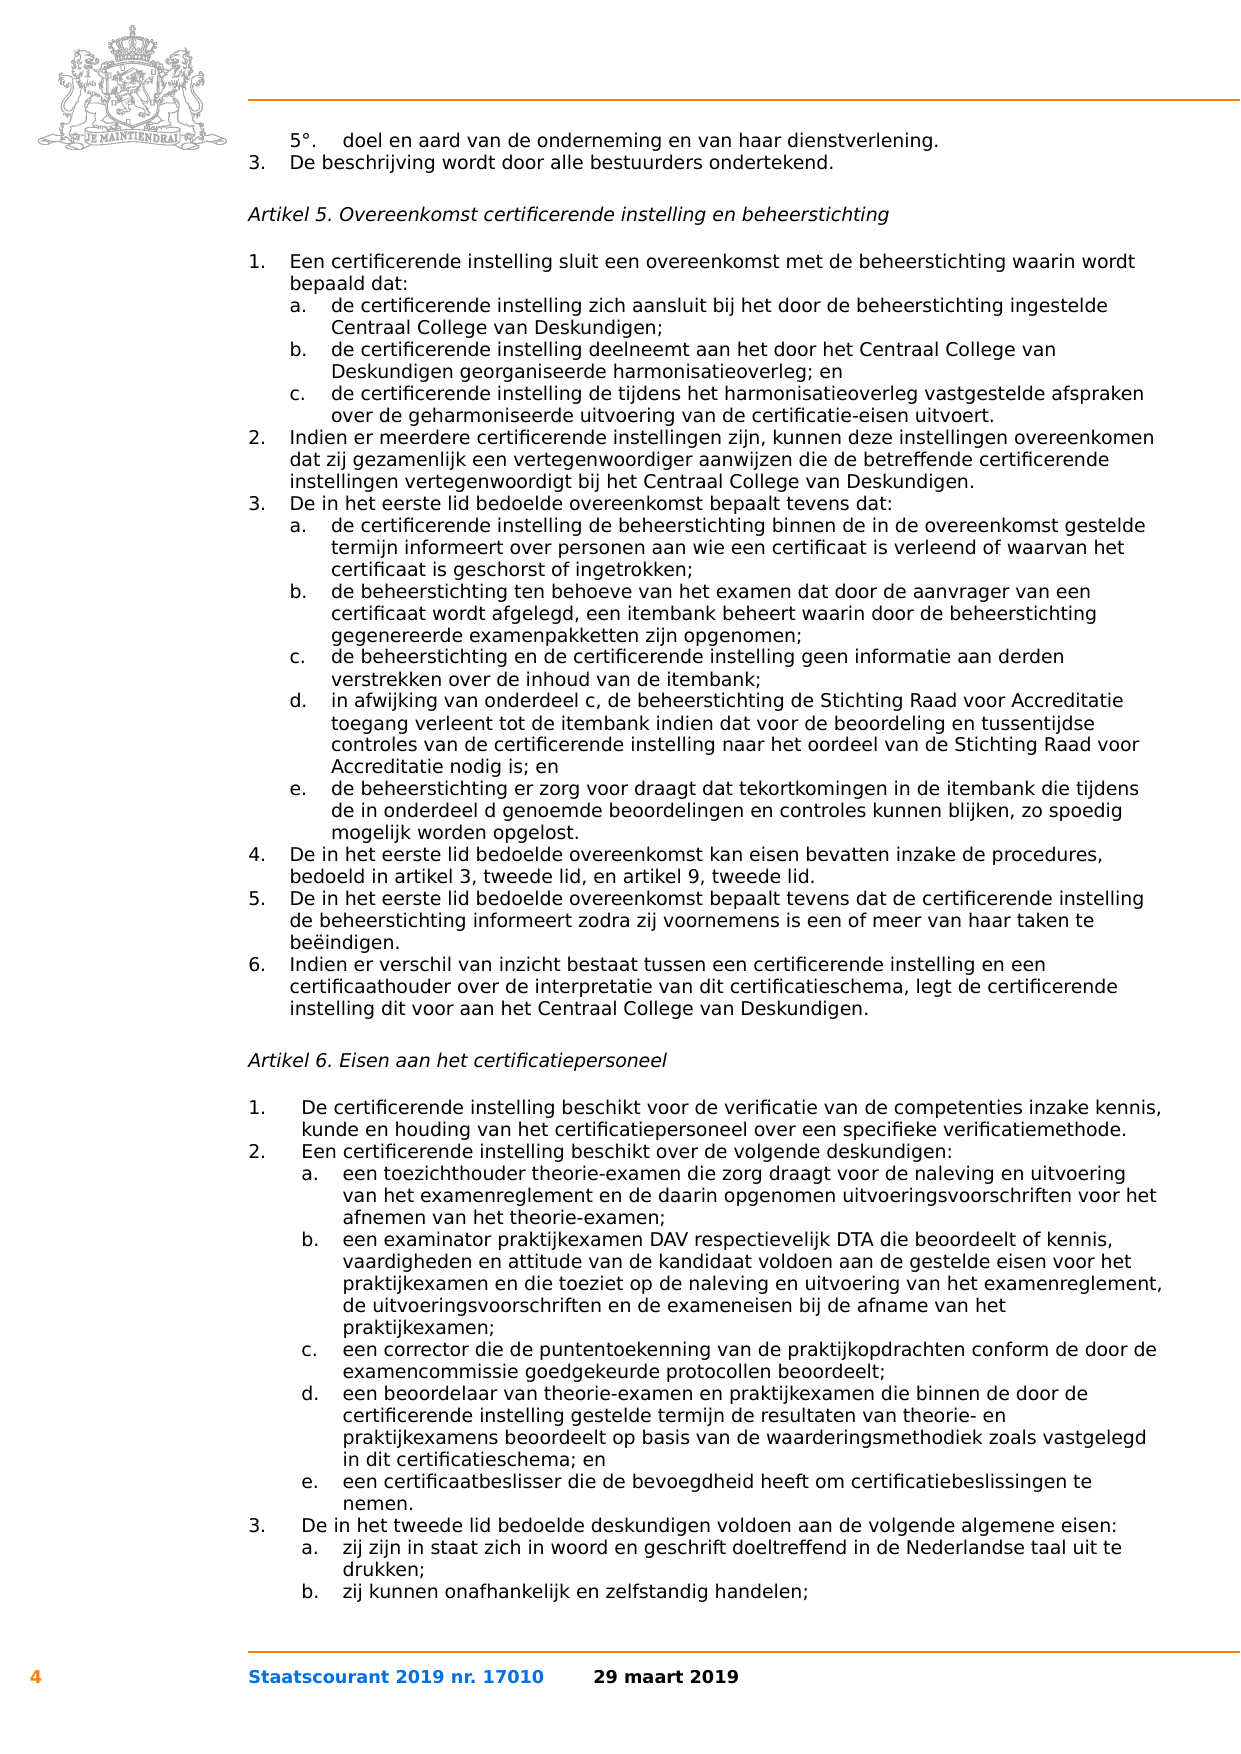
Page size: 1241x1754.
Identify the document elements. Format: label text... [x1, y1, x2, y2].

subtitle Artikel 6. Eisen aan het certificatiepersoneel [248, 1050, 1163, 1072]
text 2. Een certificerende instelling beschikt over de volgende deskundigen: [248, 1141, 1163, 1163]
text a. de certificerende instelling zich aansluit bij het door de beheerstichting ingestelde Centraal College van Deskundigen; [289, 295, 1163, 339]
text d. een beoordelaar van theorie-examen en praktijkexamen die binnen de door de certificerende instelling gestelde termijn de resultaten van theorie- en praktijkexamens beoordeelt op basis van de waarderingsmethodiek zoals vastgelegd in dit certificatieschema; en [301, 1383, 1163, 1471]
text 2. Indien er meerdere certificerende instellingen zijn, kunnen deze instellingen overeenkomen dat zij gezamenlijk een vertegenwoordiger aanwijzen die de betreffende certificerende instellingen vertegenwoordigt bij het Centraal College van Deskundigen. [248, 427, 1163, 493]
text 5°. doel en aard van de onderneming en van haar dienstverlening. [289, 130, 1163, 152]
picture [38, 25, 227, 150]
text a. een toezichthouder theorie-examen die zorg draagt voor de naleving en uitvoering van het examenreglement en de daarin opgenomen uitvoeringsvoorschriften voor het afnemen van het theorie-examen; [301, 1163, 1163, 1229]
text c. de certificerende instelling de tijdens het harmonisatieoverleg vastgestelde afspraken over de geharmoniseerde uitvoering van de certificatie-eisen uitvoert. [289, 383, 1163, 427]
text 1. De certificerende instelling beschikt voor de verificatie van de competenties inzake kennis, kunde en houding van het certificatiepersoneel over een specifieke verificatiemethode. [248, 1097, 1163, 1141]
text e. een certificaatbeslisser die de bevoegdheid heeft om certificatiebeslissingen te nemen. [301, 1471, 1163, 1515]
text 4. De in het eerste lid bedoelde overeenkomst kan eisen bevatten inzake de procedures, bedoeld in artikel 3, tweede lid, en artikel 9, tweede lid. [248, 844, 1163, 888]
text 3. De beschrijving wordt door alle bestuurders ondertekend. [248, 152, 1163, 174]
text a. zij zijn in staat zich in woord en geschrift doeltreffend in de Nederlandse taal uit te drukken; [301, 1537, 1163, 1581]
text a. de certificerende instelling de beheerstichting binnen de in de overeenkomst gestelde termijn informeert over personen aan wie een certificaat is verleend of waarvan het certificaat is geschorst of ingetrokken; [289, 514, 1163, 581]
text 3. De in het tweede lid bedoelde deskundigen voldoen aan de volgende algemene eisen: [248, 1515, 1163, 1537]
text e. de beheerstichting er zorg voor draagt dat tekortkomingen in de itembank die tijdens de in onderdeel d genoemde beoordelingen en controles kunnen blijken, zo spoedig mogelijk worden opgelost. [289, 778, 1163, 844]
text d. in afwijking van onderdeel c, de beheerstichting de Stichting Raad voor Accreditatie toegang verleent tot de itembank indien dat voor de beoordeling en tussentijdse controles van de certificerende instelling naar het oordeel van de Stichting Raad voor Accreditatie nodig is; en [289, 690, 1163, 778]
text c. de beheerstichting en de certificerende instelling geen informatie aan derden verstrekken over de inhoud van de itembank; [289, 646, 1163, 690]
subtitle Artikel 5. Overeenkomst certificerende instelling en beheerstichting [248, 204, 1163, 226]
text 6. Indien er verschil van inzicht bestaat tussen een certificerende instelling en een certificaathouder over de interpretatie van dit certificatieschema, legt de certificerende instelling dit voor aan het Centraal College van Deskundigen. [248, 954, 1163, 1020]
text c. een corrector die de puntentoekenning van de praktijkopdrachten conform de door de examencommissie goedgekeurde protocollen beoordeelt; [301, 1339, 1163, 1383]
text 5. De in het eerste lid bedoelde overeenkomst bepaalt tevens dat de certificerende instelling de beheerstichting informeert zodra zij voornemens is een of meer van haar taken te beëindigen. [248, 888, 1163, 954]
text b. de beheerstichting ten behoeve van het examen dat door de aanvrager van een certificaat wordt afgelegd, een itembank beheert waarin door de beheerstichting gegenereerde examenpakketten zijn opgenomen; [289, 581, 1163, 646]
text b. een examinator praktijkexamen DAV respectievelijk DTA die beoordeelt of kennis, vaardigheden en attitude van de kandidaat voldoen aan de gestelde eisen voor het praktijkexamen en die toeziet op de naleving en uitvoering van het examenreglement, de uitvoeringsvoorschriften en de exameneisen bij de afname van het praktijkexamen; [301, 1229, 1163, 1339]
text b. zij kunnen onafhankelijk en zelfstandig handelen; [301, 1581, 1163, 1603]
text b. de certificerende instelling deelneemt aan het door het Centraal College van Deskundigen georganiseerde harmonisatieoverleg; en [289, 339, 1163, 383]
text 3. De in het eerste lid bedoelde overeenkomst bepaalt tevens dat: [248, 493, 1163, 514]
text 1. Een certificerende instelling sluit een overeenkomst met de beheerstichting waarin wordt bepaald dat: [248, 251, 1163, 295]
